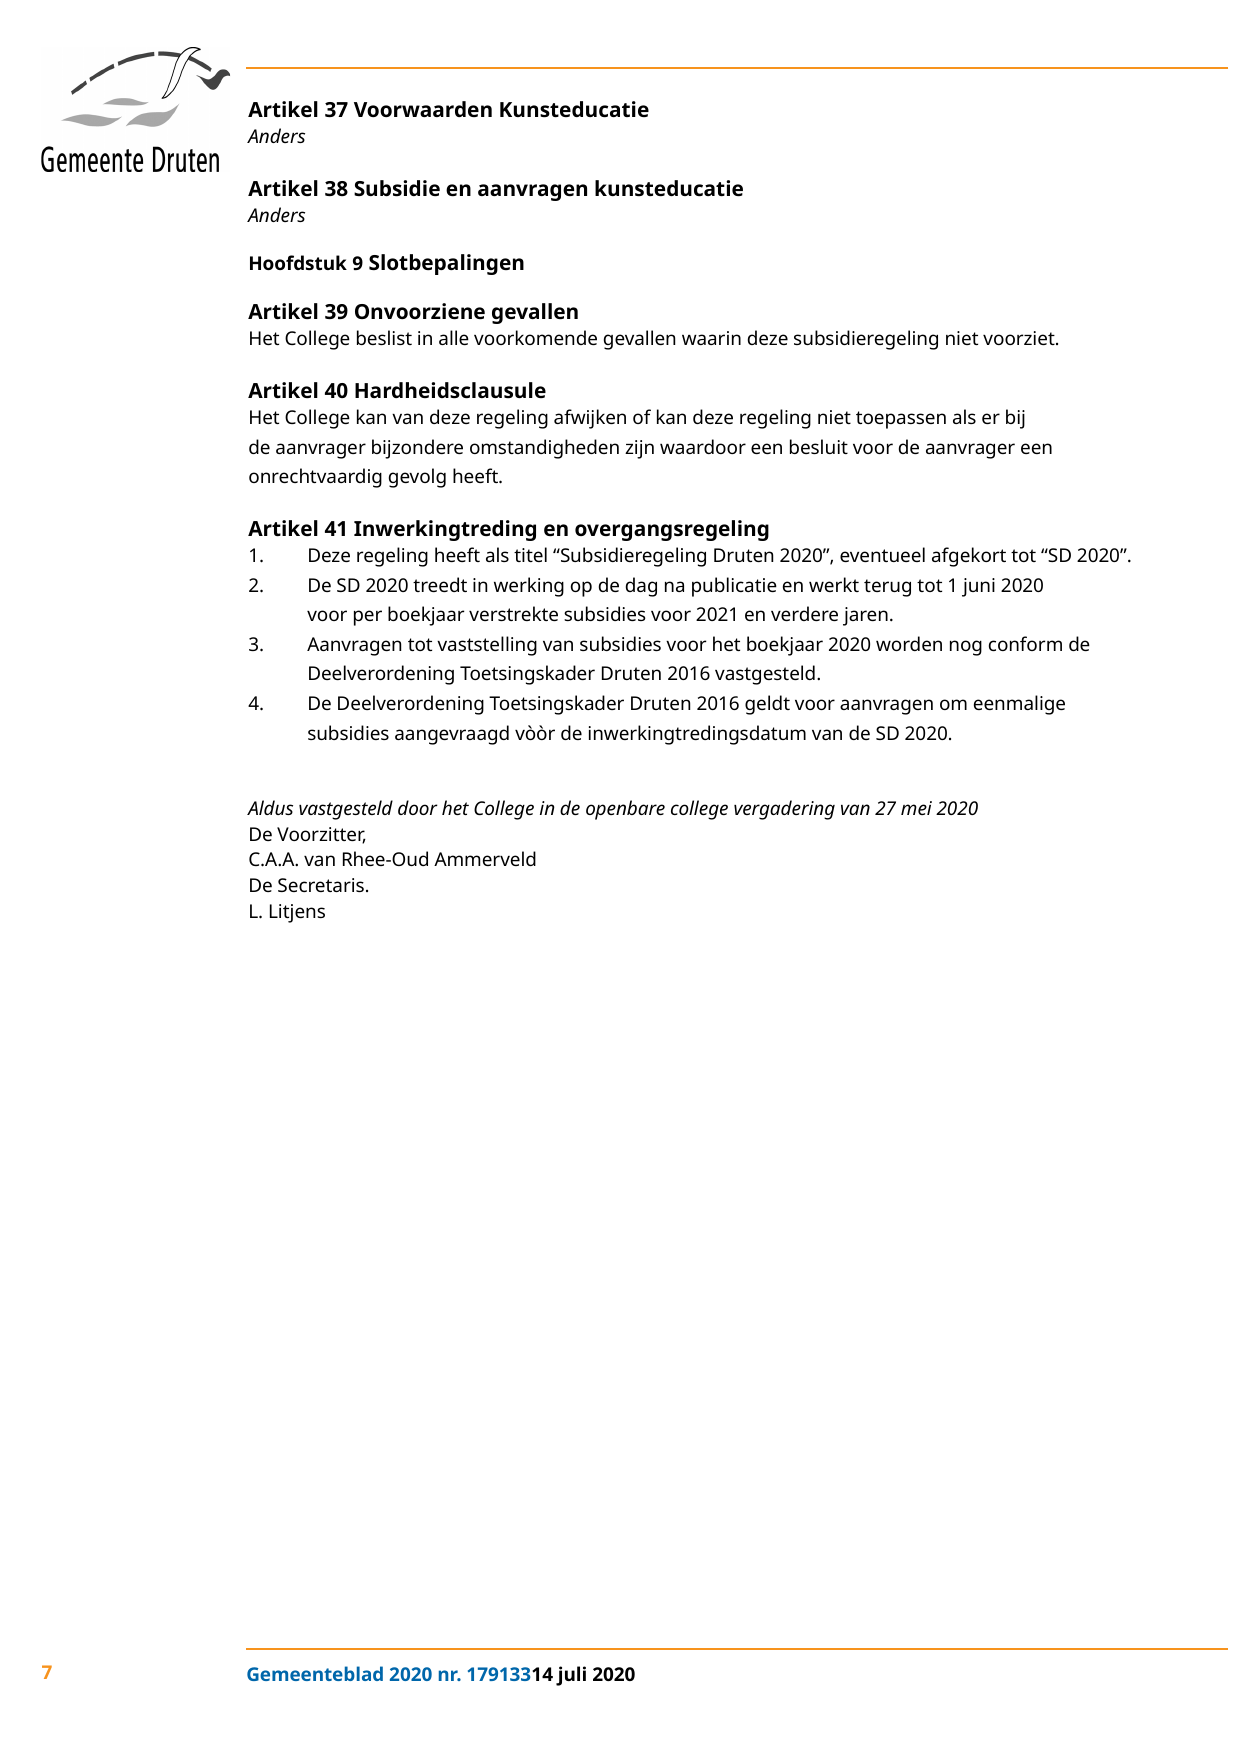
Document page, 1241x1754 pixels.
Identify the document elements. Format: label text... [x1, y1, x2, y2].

text L. Litjens [248, 898, 1152, 924]
text Artikel 41 Inwerkingtreding en overgangsregeling [248, 514, 1152, 542]
text Anders [248, 123, 1152, 149]
text de aanvrager bijzondere omstandigheden zijn waardoor een besluit voor de aanvrager een onrechtvaardig gevolg heeft. [248, 434, 1152, 489]
list voor per boekjaar verstrekte subsidies voor 2021 en verdere jaren. [248, 601, 1152, 627]
text Het College beslist in alle voorkomende gevallen waarin deze subsidieregeling niet voorziet. [248, 325, 1152, 351]
list Deze regeling heeft als titel “Subsidieregeling Druten 2020”, eventueel afgekort tot “SD 2020”. [248, 542, 1152, 568]
text Artikel 38 Subsidie en aanvragen kunsteducatie [248, 174, 1152, 202]
text De Voorzitter, [248, 821, 1152, 846]
text Artikel 37 Voorwaarden Kunsteducatie [248, 95, 1152, 123]
text Artikel 39 Onvoorziene gevallen [248, 297, 1152, 325]
text Anders [248, 202, 1152, 228]
list De Deelverordening Toetsingskader Druten 2016 geldt voor aanvragen om eenmalige subsidies aangevraagd vòòr de inwerkingtredingsdatum van de SD 2020. [248, 690, 1152, 746]
picture [41, 47, 231, 172]
list De SD 2020 treedt in werking op de dag na publicatie en werkt terug tot 1 juni 2020 [248, 572, 1152, 598]
text C.A.A. van Rhee-Oud Ammerveld [248, 846, 1152, 872]
text Hoofdstuk 9 Slotbepalingen [248, 248, 1152, 276]
text Artikel 40 Hardheidsclausule [248, 376, 1152, 404]
text De Secretaris. [248, 872, 1152, 898]
text Het College kan van deze regeling afwijken of kan deze regeling niet toepassen als er bij [248, 404, 1152, 430]
text Aldus vastgesteld door het College in de openbare college vergadering van 27 mei 2020 [248, 795, 1152, 821]
list Aanvragen tot vaststelling van subsidies voor het boekjaar 2020 worden nog conform de Deelverordening Toetsingskader Druten 2016 vastgesteld. [248, 631, 1152, 686]
